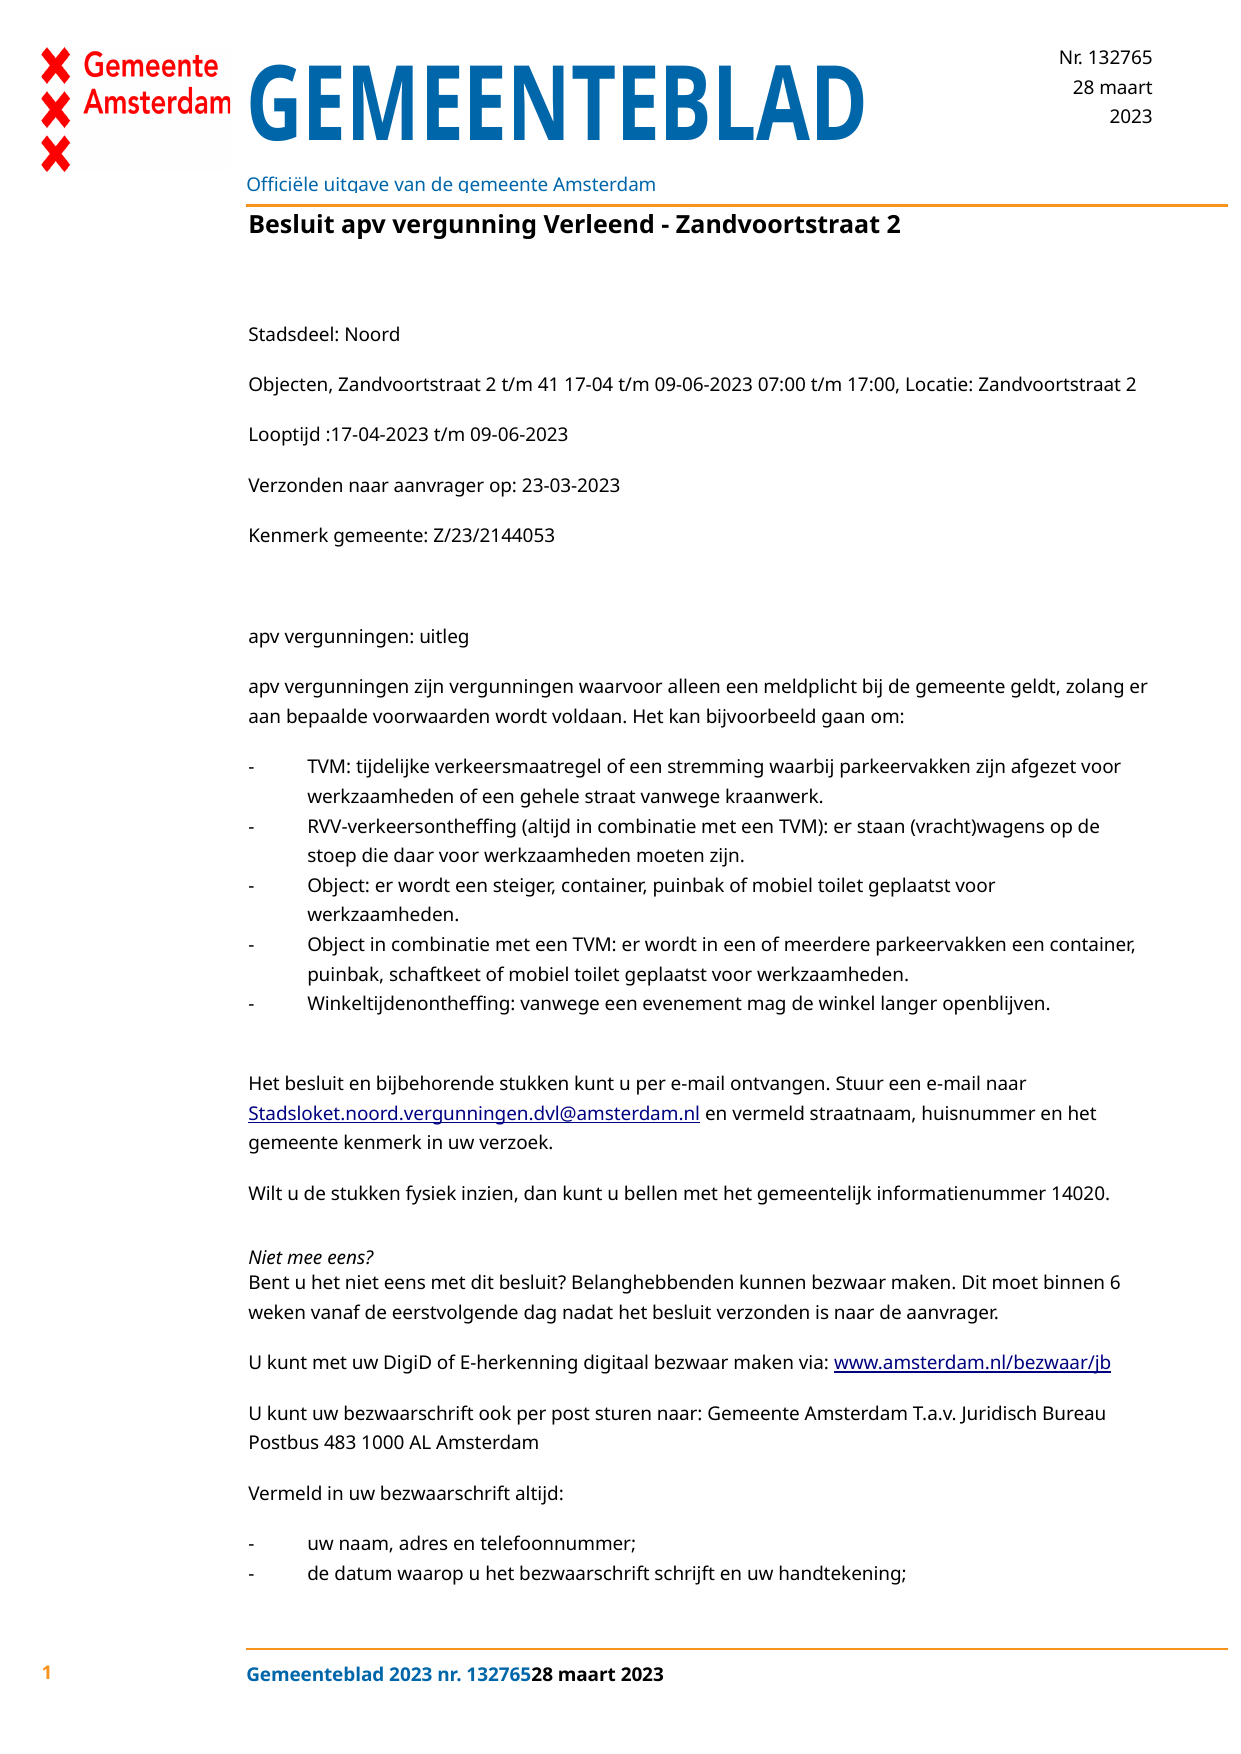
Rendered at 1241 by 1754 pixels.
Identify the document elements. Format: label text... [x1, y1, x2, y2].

picture [41, 47, 231, 172]
text apv vergunningen zijn vergunningen waarvoor alleen een meldplicht bij de gemeente geldt, zolang er aan bepaalde voorwaarden wordt voldaan. Het kan bijvoorbeeld gaan om: [248, 674, 1152, 729]
list de datum waarop u het bezwaarschrift schrijft en uw handtekening; [248, 1560, 1152, 1586]
list Object: er wordt een steiger, container, puinbak of mobiel toilet geplaatst voor werkzaamheden. [248, 872, 1152, 927]
text Het besluit en bijbehorende stukken kunt u per e-mail ontvangen. Stuur een e-mail naar Stadsloket.noord.vergunningen.dvl@amsterdam.nl en vermeld straatnaam, huisnummer en het gemeente kenmerk in uw verzoek. [248, 1070, 1152, 1155]
text Verzonden naar aanvrager op: 23-03-2023 [248, 472, 1152, 498]
list RVV-verkeersontheffing (altijd in combinatie met een TVM): er staan (vracht)wagens op de stoep die daar voor werkzaamheden moeten zijn. [248, 813, 1152, 868]
text Kenmerk gemeente: Z/23/2144053 [248, 522, 1152, 548]
text Objecten, Zandvoortstraat 2 t/m 41 17-04 t/m 09-06-2023 07:00 t/m 17:00, Locatie: Zandvoortstraat 2 [248, 371, 1152, 397]
text Vermeld in uw bezwaarschrift altijd: [248, 1480, 1152, 1506]
list TVM: tijdelijke verkeersmaatregel of een stremming waarbij parkeervakken zijn afgezet voor werkzaamheden of een gehele straat vanwege kraanwerk. [248, 754, 1152, 809]
text Bent u het niet eens met dit besluit? Belanghebbenden kunnen bezwaar maken. Dit moet binnen 6 weken vanaf de eerstvolgende dag nadat het besluit verzonden is naar de aanvrager. [248, 1269, 1152, 1325]
text Besluit apv vergunning Verleend - Zandvoortstraat 2 [248, 207, 1152, 241]
text apv vergunningen: uitleg [248, 623, 1152, 649]
text Looptijd :17-04-2023 t/m 09-06-2023 [248, 422, 1152, 447]
list uw naam, adres en telefoonnummer; [248, 1530, 1152, 1556]
text U kunt met uw DigiD of E-herkenning digitaal bezwaar maken via: www.amsterdam.nl/bezwaar/jb [248, 1349, 1152, 1375]
text Niet mee eens? [248, 1244, 1152, 1269]
list Object in combinatie met een TVM: er wordt in een of meerdere parkeervakken een container, puinbak, schaftkeet of mobiel toilet geplaatst voor werkzaamheden. [248, 931, 1152, 986]
text Stadsdeel: Noord [248, 321, 1152, 346]
text U kunt uw bezwaarschrift ook per post sturen naar: Gemeente Amsterdam T.a.v. Juridisch Bureau Postbus 483 1000 AL Amsterdam [248, 1400, 1152, 1455]
list Winkeltijdenontheffing: vanwege een evenement mag de winkel langer openblijven. [248, 990, 1152, 1016]
text Wilt u de stukken fysiek inzien, dan kunt u bellen met het gemeentelijk informatienummer 14020. [248, 1180, 1152, 1206]
